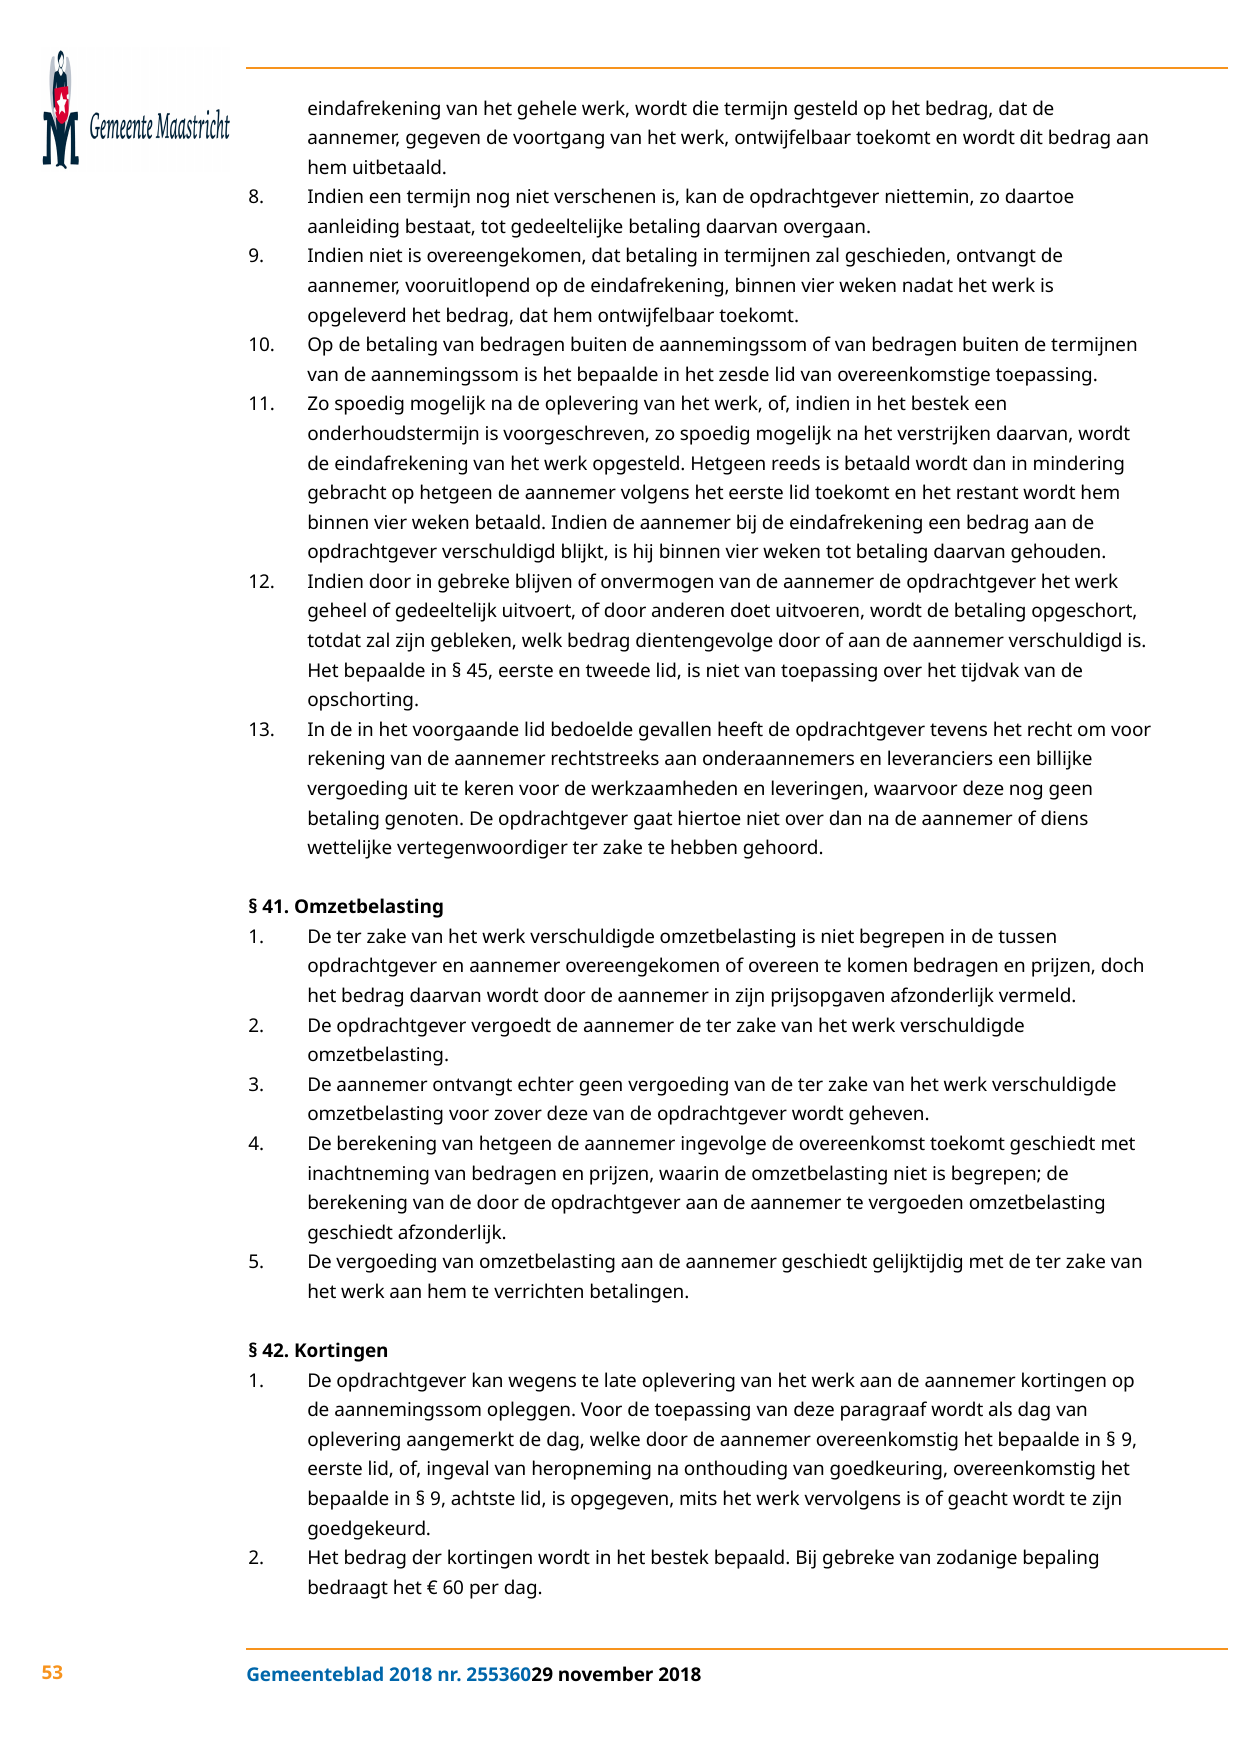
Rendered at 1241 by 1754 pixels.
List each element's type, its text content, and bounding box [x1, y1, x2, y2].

list De opdrachtgever vergoedt de aannemer de ter zake van het werk verschuldigde omzetbelasting. [248, 1012, 1152, 1067]
list eindafrekening van het gehele werk, wordt die termijn gesteld op het bedrag, dat de aannemer, gegeven de voortgang van het werk, ontwijfelbaar toekomt en wordt dit bedrag aan hem uitbetaald. [248, 95, 1152, 180]
list Het bedrag der kortingen wordt in het bestek bepaald. Bij gebreke van zodanige bepaling bedraagt het € 60 per dag. [248, 1544, 1152, 1600]
list Indien door in gebreke blijven of onvermogen van de aannemer de opdrachtgever het werk geheel of gedeeltelijk uitvoert, of door anderen doet uitvoeren, wordt de betaling opgeschort, totdat zal zijn gebleken, welk bedrag dientengevolge door of aan de aannemer verschuldigd is. Het bepaalde in § 45, eerste en tweede lid, is niet van toepassing over het tijdvak van de opschorting. [248, 568, 1152, 712]
list Op de betaling van bedragen buiten de aannemingssom of van bedragen buiten de termijnen van de aannemingssom is het bepaalde in het zesde lid van overeenkomstige toepassing. [248, 331, 1152, 387]
list Indien niet is overeengekomen, dat betaling in termijnen zal geschieden, ontvangt de aannemer, vooruitlopend op de eindafrekening, binnen vier weken nadat het werk is opgeleverd het bedrag, dat hem ontwijfelbaar toekomt. [248, 243, 1152, 328]
list De aannemer ontvangt echter geen vergoeding van de ter zake van het werk verschuldigde omzetbelasting voor zover deze van de opdrachtgever wordt geheven. [248, 1071, 1152, 1126]
list De ter zake van het werk verschuldigde omzetbelasting is niet begrepen in de tussen opdrachtgever en aannemer overeengekomen of overeen te komen bedragen en prijzen, doch het bedrag daarvan wordt door de aannemer in zijn prijsopgaven afzonderlijk vermeld. [248, 923, 1152, 1008]
list Indien een termijn nog niet verschenen is, kan de opdrachtgever niettemin, zo daartoe aanleiding bestaat, tot gedeeltelijke betaling daarvan overgaan. [248, 183, 1152, 239]
text § 42. Kortingen [248, 1337, 1152, 1363]
text § 41. Omzetbelasting [248, 893, 1152, 919]
list In de in het voorgaande lid bedoelde gevallen heeft de opdrachtgever tevens het recht om voor rekening van de aannemer rechtstreeks aan onderaannemers en leveranciers een billijke vergoeding uit te keren voor de werkzaamheden en leveringen, waarvoor deze nog geen betaling genoten. De opdrachtgever gaat hiertoe niet over dan na de aannemer of diens wettelijke vertegenwoordiger ter zake te hebben gehoord. [248, 716, 1152, 860]
list De berekening van hetgeen de aannemer ingevolge de overeenkomst toekomt geschiedt met inachtneming van bedragen en prijzen, waarin de omzetbelasting niet is begrepen; de berekening van de door de opdrachtgever aan de aannemer te vergoeden omzetbelasting geschiedt afzonderlijk. [248, 1130, 1152, 1245]
list De vergoeding van omzetbelasting aan de aannemer geschiedt gelijktijdig met de ter zake van het werk aan hem te verrichten betalingen. [248, 1248, 1152, 1304]
list Zo spoedig mogelijk na de oplevering van het werk, of, indien in het bestek een onderhoudstermijn is voorgeschreven, zo spoedig mogelijk na het verstrijken daarvan, wordt de eindafrekening van het werk opgesteld. Hetgeen reeds is betaald wordt dan in mindering gebracht op hetgeen de aannemer volgens het eerste lid toekomt en het restant wordt hem binnen vier weken betaald. Indien de aannemer bij de eindafrekening een bedrag aan de opdrachtgever verschuldigd blijkt, is hij binnen vier weken tot betaling daarvan gehouden. [248, 391, 1152, 564]
list De opdrachtgever kan wegens te late oplevering van het werk aan de aannemer kortingen op de aannemingssom opleggen. Voor de toepassing van deze paragraaf wordt als dag van oplevering aangemerkt de dag, welke door de aannemer overeenkomstig het bepaalde in § 9, eerste lid, of, ingeval van heropneming na onthouding van goedkeuring, overeenkomstig het bepaalde in § 9, achtste lid, is opgegeven, mits het werk vervolgens is of geacht wordt te zijn goedgekeurd. [248, 1367, 1152, 1541]
picture [41, 47, 231, 172]
